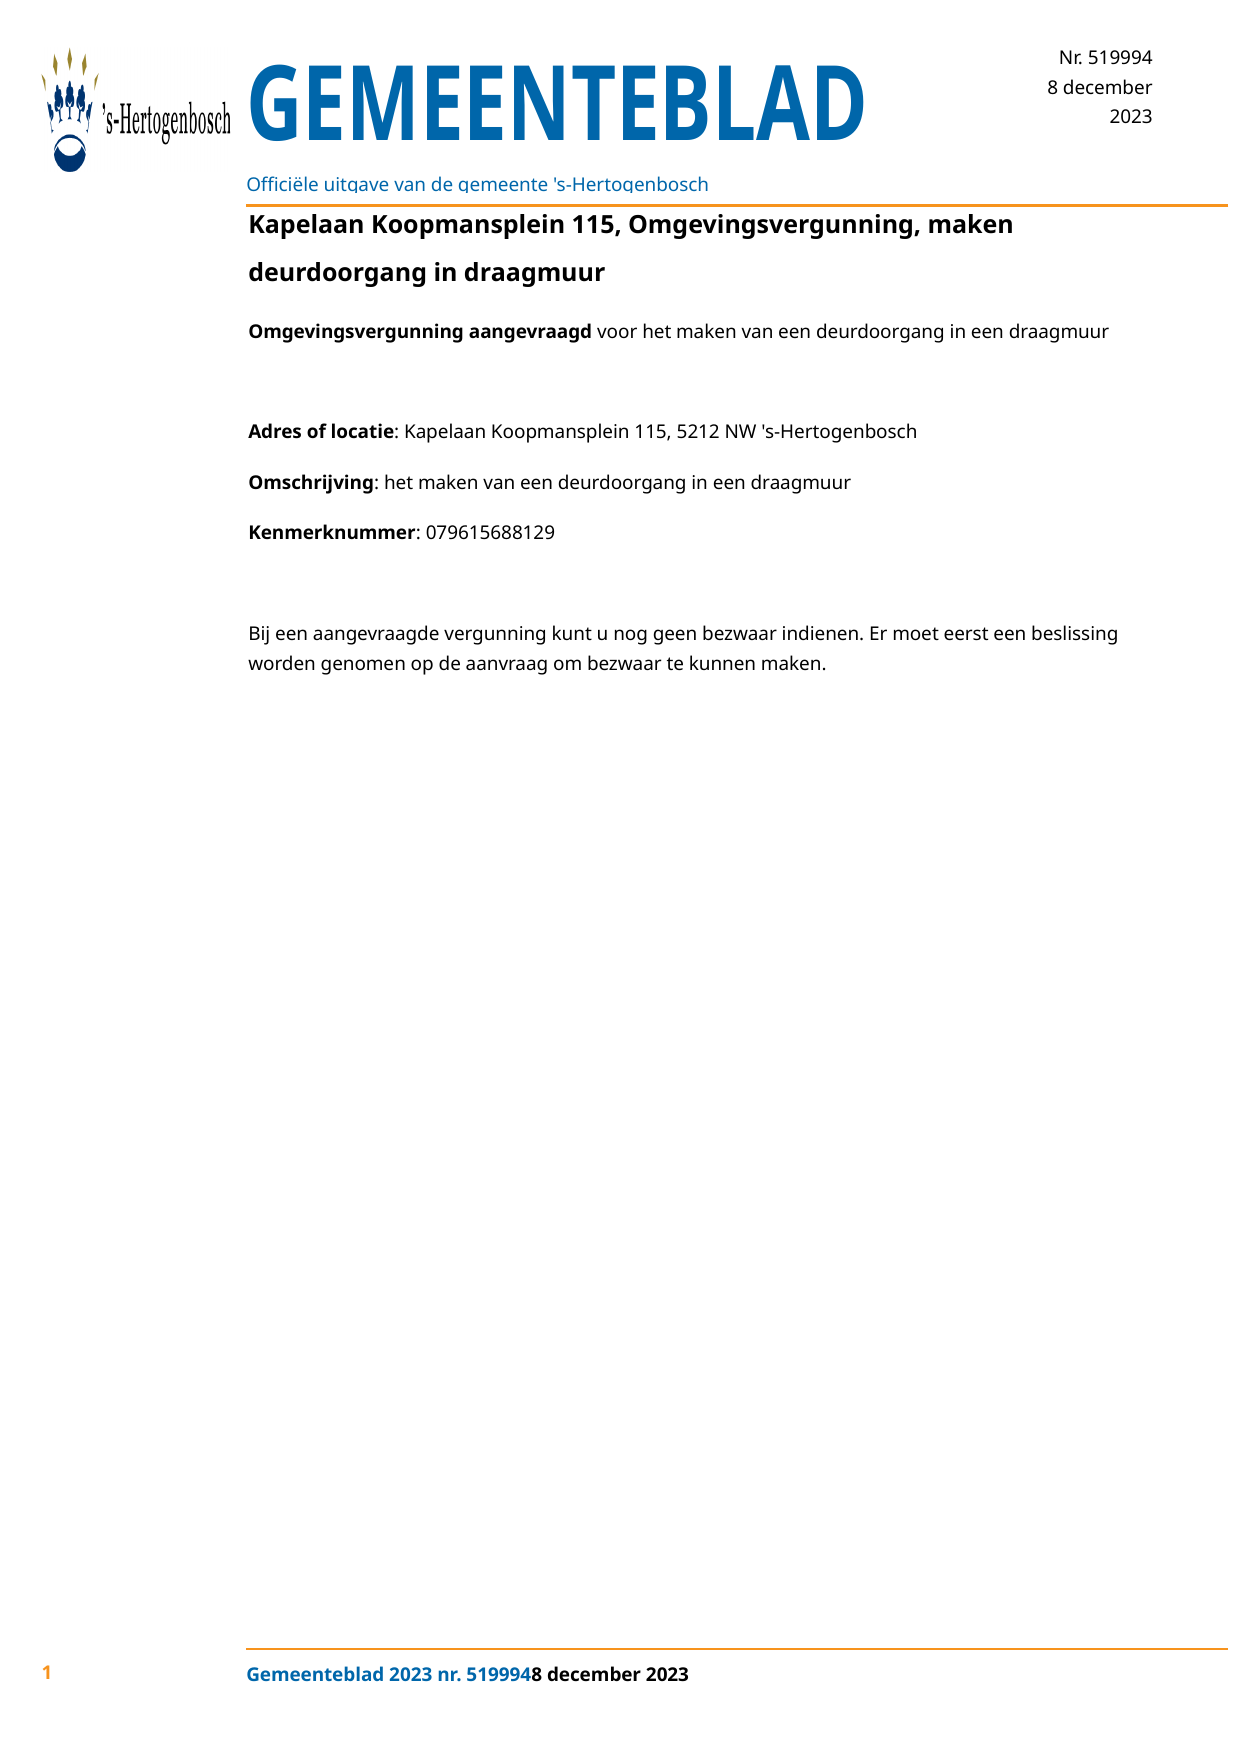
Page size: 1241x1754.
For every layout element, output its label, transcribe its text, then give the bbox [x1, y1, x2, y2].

text Kapelaan Koopmansplein 115, Omgevingsvergunning, maken deurdoorgang in draagmuur [248, 207, 1152, 288]
text Adres of locatie: Kapelaan Koopmansplein 115, 5212 NW 's-Hertogenbosch [248, 419, 1152, 444]
text Omschrijving: het maken van een deurdoorgang in een draagmuur [248, 469, 1152, 495]
picture [41, 47, 231, 172]
text Omgevingsvergunning aangevraagd voor het maken van een deurdoorgang in een draagmuur [248, 318, 1152, 344]
text Bij een aangevraagde vergunning kunt u nog geen bezwaar indienen. Er moet eerst een beslissing worden genomen op de aanvraag om bezwaar te kunnen maken. [248, 620, 1152, 676]
text Kenmerknummer: 079615688129 [248, 519, 1152, 545]
